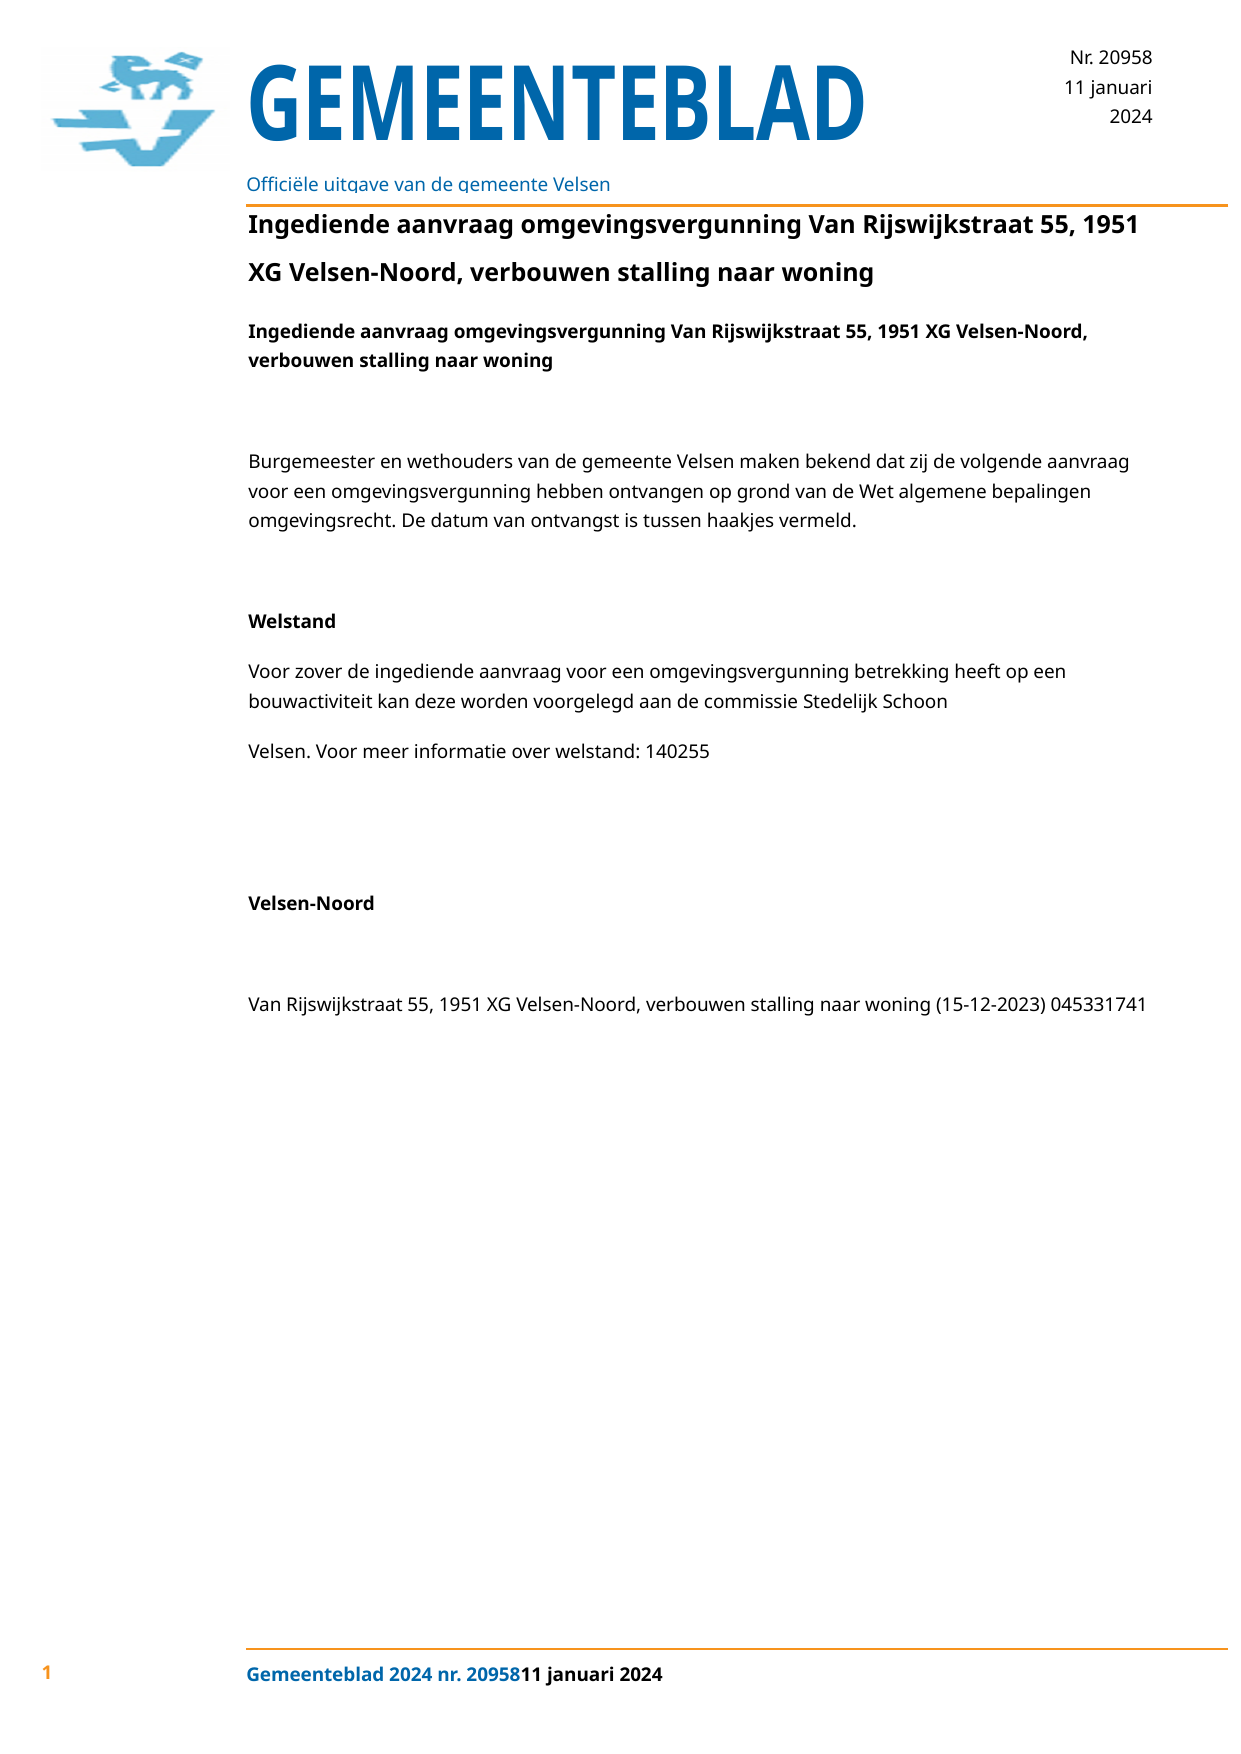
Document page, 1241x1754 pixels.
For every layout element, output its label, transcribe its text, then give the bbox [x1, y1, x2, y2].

text Burgemeester en wethouders van de gemeente Velsen maken bekend dat zij de volgende aanvraag voor een omgevingsvergunning hebben ontvangen op grond van de Wet algemene bepalingen omgevingsrecht. De datum van ontvangst is tussen haakjes vermeld. [248, 448, 1152, 533]
text Velsen. Voor meer informatie over welstand: 140255 [248, 739, 1152, 764]
text Voor zover de ingediende aanvraag voor een omgevingsvergunning betrekking heeft op een bouwactiviteit kan deze worden voorgelegd aan de commissie Stedelijk Schoon [248, 659, 1152, 714]
text Velsen-Noord [248, 890, 1152, 916]
text Welstand [248, 608, 1152, 634]
picture [41, 47, 231, 172]
text Ingediende aanvraag omgevingsvergunning Van Rijswijkstraat 55, 1951 XG Velsen-Noord, verbouwen stalling naar woning [248, 318, 1152, 373]
text Van Rijswijkstraat 55, 1951 XG Velsen-Noord, verbouwen stalling naar woning (15-12-2023) 045331741 [248, 991, 1152, 1017]
text Ingediende aanvraag omgevingsvergunning Van Rijswijkstraat 55, 1951 XG Velsen-Noord, verbouwen stalling naar woning [248, 207, 1152, 288]
